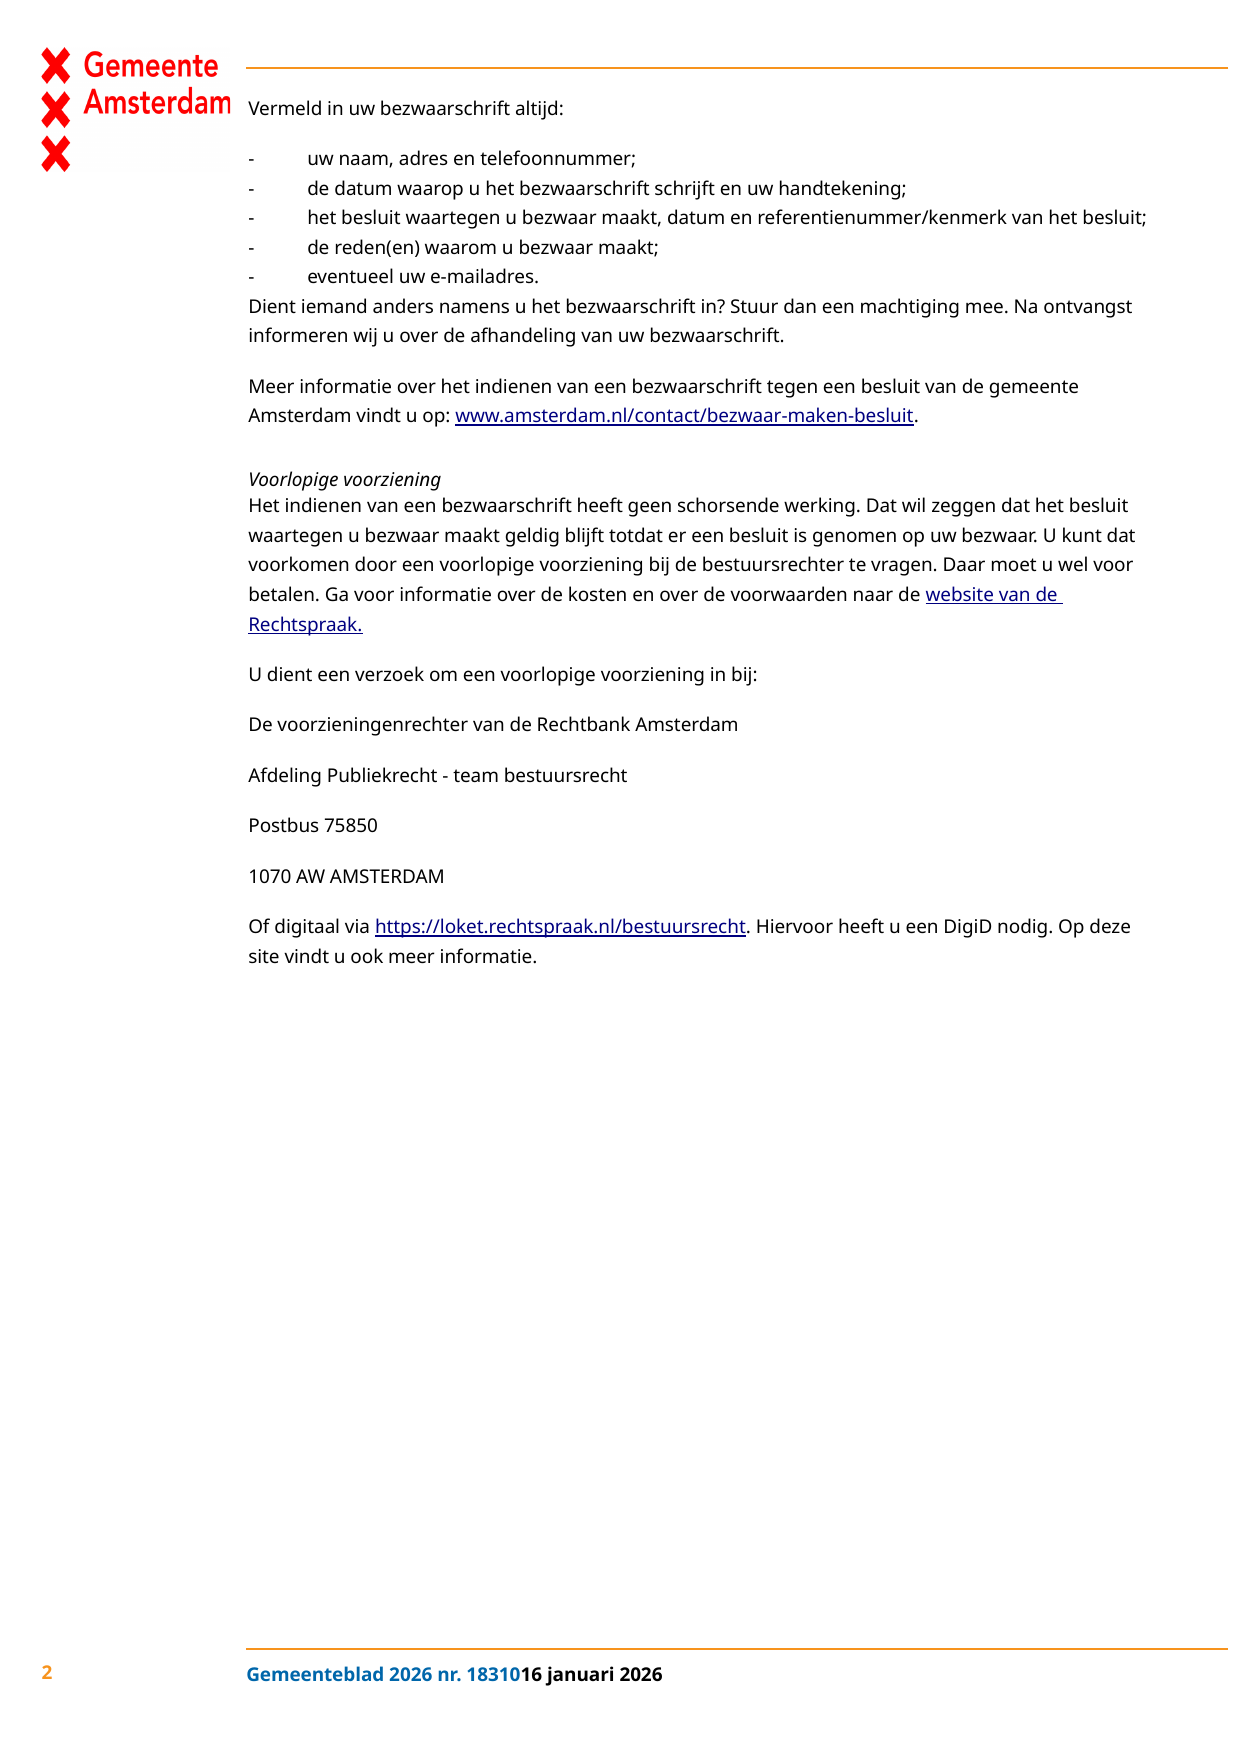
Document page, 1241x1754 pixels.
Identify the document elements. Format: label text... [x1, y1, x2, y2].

list eventueel uw e-mailadres. [248, 263, 1152, 289]
text Het indienen van een bezwaarschrift heeft geen schorsende werking. Dat wil zeggen dat het besluit waartegen u bezwaar maakt geldig blijft totdat er een besluit is genomen op uw bezwaar. U kunt dat voorkomen door een voorlopige voorziening bij de bestuursrechter te vragen. Daar moet u wel voor betalen. Ga voor informatie over de kosten en over de voorwaarden naar de website van de Rechtspraak. [248, 492, 1152, 636]
text Meer informatie over het indienen van een bezwaarschrift tegen een besluit van de gemeente Amsterdam vindt u op: www.amsterdam.nl/contact/bezwaar-maken-besluit. [248, 373, 1152, 428]
text De voorzieningenrechter van de Rechtbank Amsterdam [248, 712, 1152, 737]
text Postbus 75850 [248, 812, 1152, 838]
list het besluit waartegen u bezwaar maakt, datum en referentienummer/kenmerk van het besluit; [248, 204, 1152, 230]
text Vermeld in uw bezwaarschrift altijd: [248, 95, 1152, 121]
list de datum waarop u het bezwaarschrift schrijft en uw handtekening; [248, 175, 1152, 201]
text Afdeling Publiekrecht - team bestuursrecht [248, 762, 1152, 788]
text Voorlopige voorziening [248, 467, 1152, 492]
text Dient iemand anders namens u het bezwaarschrift in? Stuur dan een machtiging mee. Na ontvangst informeren wij u over de afhandeling van uw bezwaarschrift. [248, 293, 1152, 348]
text Of digitaal via https://loket.rechtspraak.nl/bestuursrecht. Hiervoor heeft u een DigiD nodig. Op deze site vindt u ook meer informatie. [248, 913, 1152, 968]
text U dient een verzoek om een voorlopige voorziening in bij: [248, 661, 1152, 687]
list uw naam, adres en telefoonnummer; [248, 145, 1152, 171]
picture [41, 47, 231, 172]
text 1070 AW AMSTERDAM [248, 863, 1152, 888]
list de reden(en) waarom u bezwaar maakt; [248, 234, 1152, 260]
